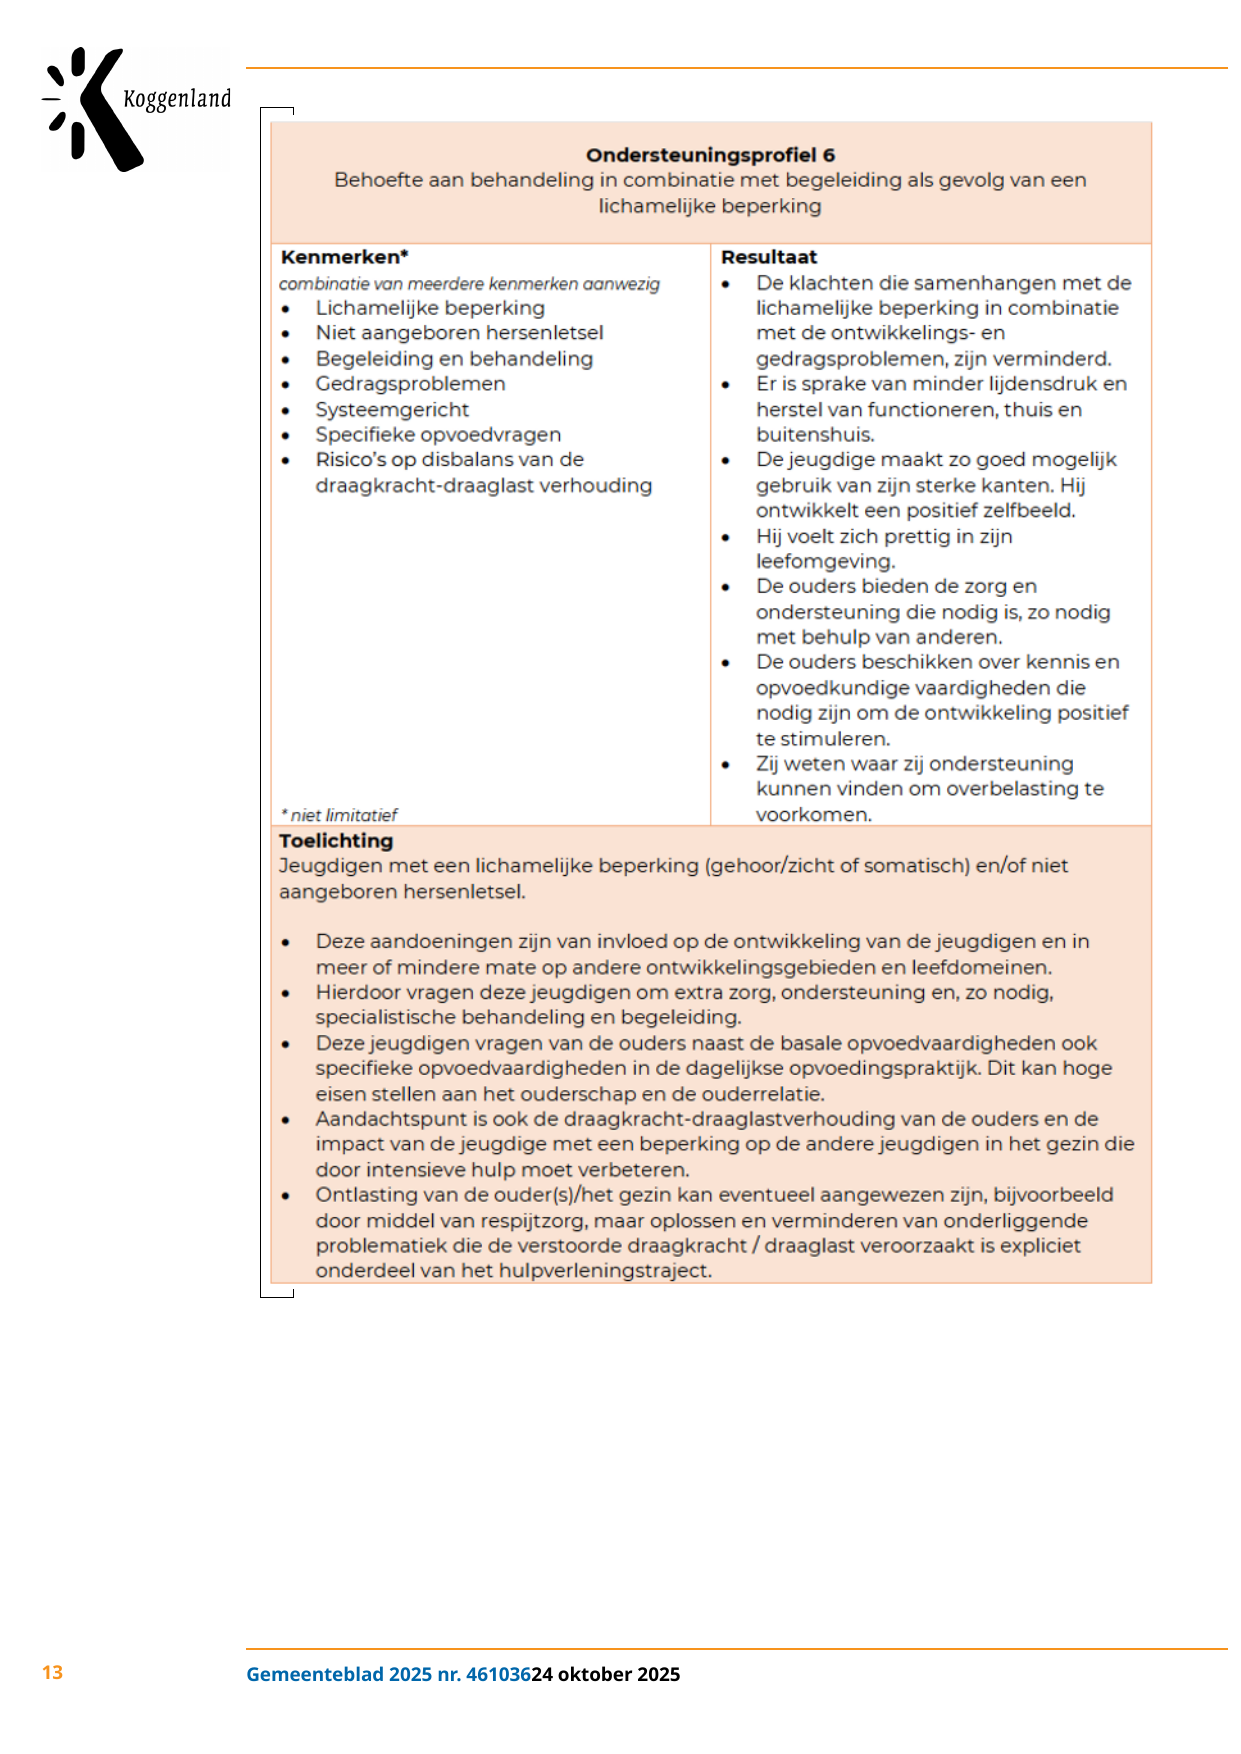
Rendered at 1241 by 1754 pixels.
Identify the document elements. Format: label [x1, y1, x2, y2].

picture [268, 115, 1155, 1289]
picture [41, 47, 231, 172]
